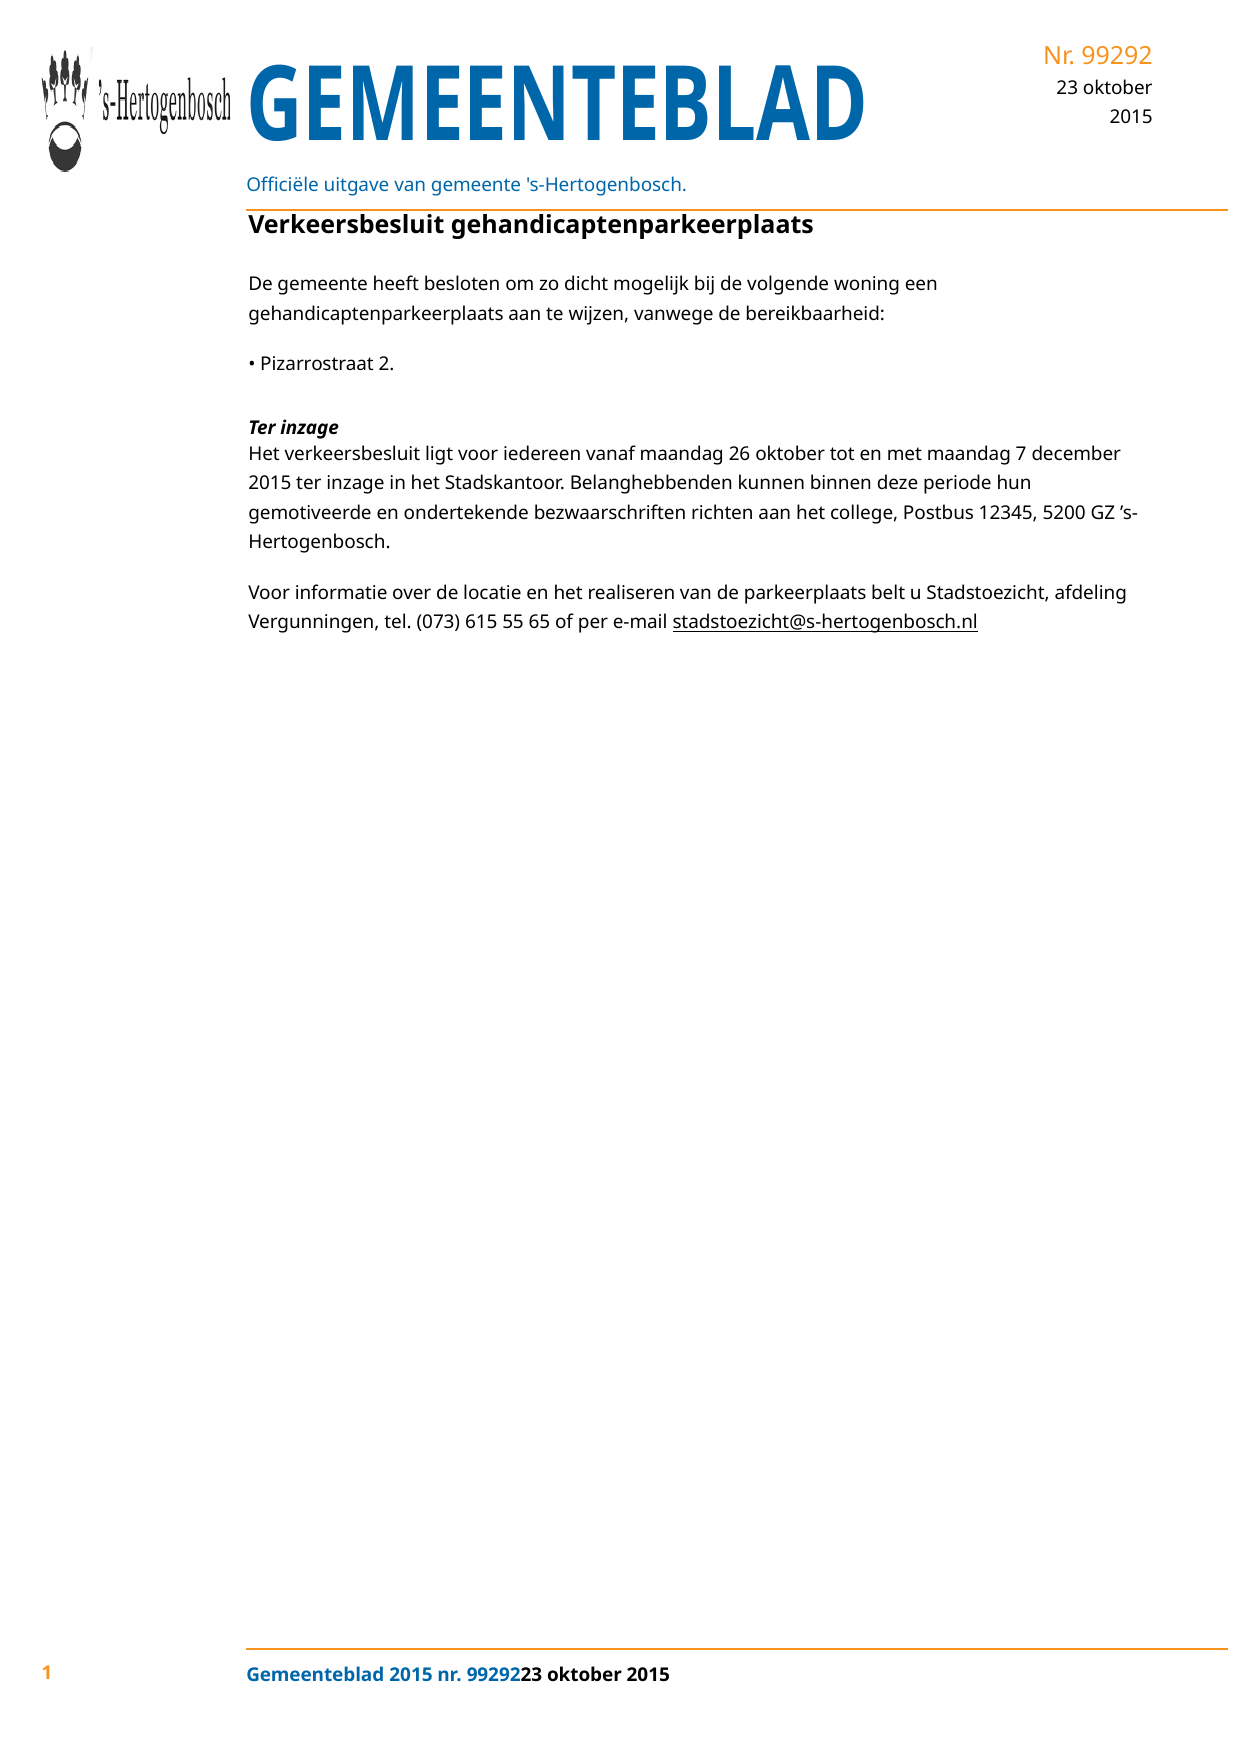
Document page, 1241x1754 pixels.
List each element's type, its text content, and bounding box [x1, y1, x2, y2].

text Het verkeersbesluit ligt voor iedereen vanaf maandag 26 oktober tot en met maandag 7 december 2015 ter inzage in het Stadskantoor. Belanghebbenden kunnen binnen deze periode hun gemotiveerde en ondertekende bezwaarschriften richten aan het college, Postbus 12345, 5200 GZ ’s-Hertogenbosch. [248, 440, 1152, 554]
picture [41, 47, 231, 172]
text Ter inzage [248, 414, 1152, 440]
text Verkeersbesluit gehandicaptenparkeerplaats [248, 211, 1152, 241]
text Voor informatie over de locatie en het realiseren van de parkeerplaats belt u Stadstoezicht, afdeling Vergunningen, tel. (073) 615 55 65 of per e-mail stadstoezicht@s-hertogenbosch.nl [248, 579, 1152, 634]
text De gemeente heeft besloten om zo dicht mogelijk bij de volgende woning een gehandicaptenparkeerplaats aan te wijzen, vanwege de bereikbaarheid: [248, 270, 1152, 326]
text • Pizarrostraat 2. [248, 350, 1152, 376]
